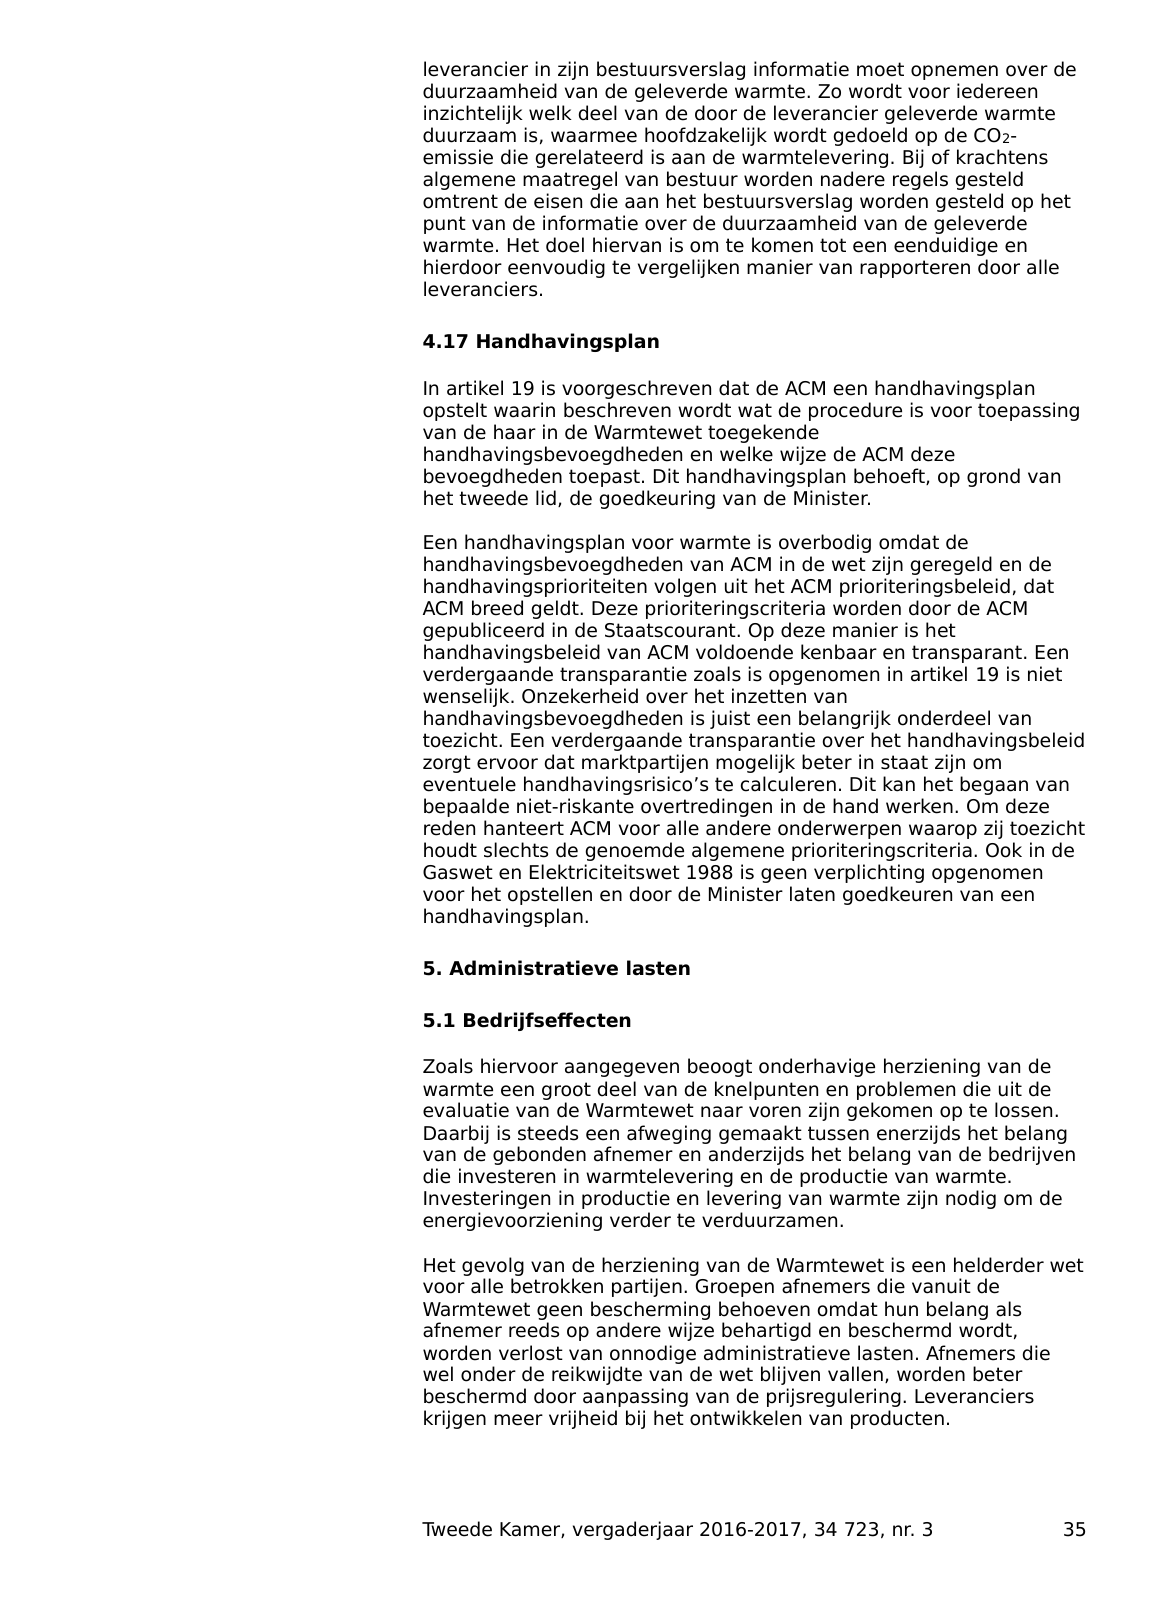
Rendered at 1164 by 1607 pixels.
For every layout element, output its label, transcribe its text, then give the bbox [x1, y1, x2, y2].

text In artikel 19 is voorgeschreven dat de ACM een handhavingsplan opstelt waarin beschreven wordt wat de procedure is voor toepassing van de haar in de Warmtewet toegekende handhavingsbevoegdheden en welke wijze de ACM deze bevoegdheden toepast. Dit handhavingsplan behoeft, op grond van het tweede lid, de goedkeuring van de Minister. [422, 378, 1087, 510]
subtitle 5.1 Bedrijfseffecten [422, 1009, 1087, 1031]
text Zoals hiervoor aangegeven beoogt onderhavige herziening van de warmte een groot deel van de knelpunten en problemen die uit de evaluatie van de Warmtewet naar voren zijn gekomen op te lossen. Daarbij is steeds een afweging gemaakt tussen enerzijds het belang van de gebonden afnemer en anderzijds het belang van de bedrijven die investeren in warmtelevering en de productie van warmte. Investeringen in productie en levering van warmte zijn nodig om de energievoorziening verder te verduurzamen. [422, 1056, 1087, 1232]
subtitle 4.17 Handhavingsplan [422, 331, 1087, 353]
text Het gevolg van de herziening van de Warmtewet is een helderder wet voor alle betrokken partijen. Groepen afnemers die vanuit de Warmtewet geen bescherming behoeven omdat hun belang als afnemer reeds op andere wijze behartigd en beschermd wordt, worden verlost van onnodige administratieve lasten. Afnemers die wel onder de reikwijdte van de wet blijven vallen, worden beter beschermd door aanpassing van de prijsregulering. Leveranciers krijgen meer vrijheid bij het ontwikkelen van producten. [422, 1254, 1087, 1430]
subtitle 5. Administratieve lasten [422, 957, 1087, 979]
text leverancier in zijn bestuursverslag informatie moet opnemen over de duurzaamheid van de geleverde warmte. Zo wordt voor iedereen inzichtelijk welk deel van de door de leverancier geleverde warmte duurzaam is, waarmee hoofdzakelijk wordt gedoeld op de CO2-emissie die gerelateerd is aan de warmtelevering. Bij of krachtens algemene maatregel van bestuur worden nadere regels gesteld omtrent de eisen die aan het bestuursverslag worden gesteld op het punt van de informatie over de duurzaamheid van de geleverde warmte. Het doel hiervan is om te komen tot een eenduidige en hierdoor eenvoudig te vergelijken manier van rapporteren door alle leveranciers. [422, 59, 1087, 301]
text Een handhavingsplan voor warmte is overbodig omdat de handhavingsbevoegdheden van ACM in de wet zijn geregeld en de handhavingsprioriteiten volgen uit het ACM prioriteringsbeleid, dat ACM breed geldt. Deze prioriteringscriteria worden door de ACM gepubliceerd in de Staatscourant. Op deze manier is het handhavingsbeleid van ACM voldoende kenbaar en transparant. Een verdergaande transparantie zoals is opgenomen in artikel 19 is niet wenselijk. Onzekerheid over het inzetten van handhavingsbevoegdheden is juist een belangrijk onderdeel van toezicht. Een verdergaande transparantie over het handhavingsbeleid zorgt ervoor dat marktpartijen mogelijk beter in staat zijn om eventuele handhavingsrisico’s te calculeren. Dit kan het begaan van bepaalde niet-riskante overtredingen in de hand werken. Om deze reden hanteert ACM voor alle andere onderwerpen waarop zij toezicht houdt slechts de genoemde algemene prioriteringscriteria. Ook in de Gaswet en Elektriciteitswet 1988 is geen verplichting opgenomen voor het opstellen en door de Minister laten goedkeuren van een handhavingsplan. [422, 532, 1087, 927]
